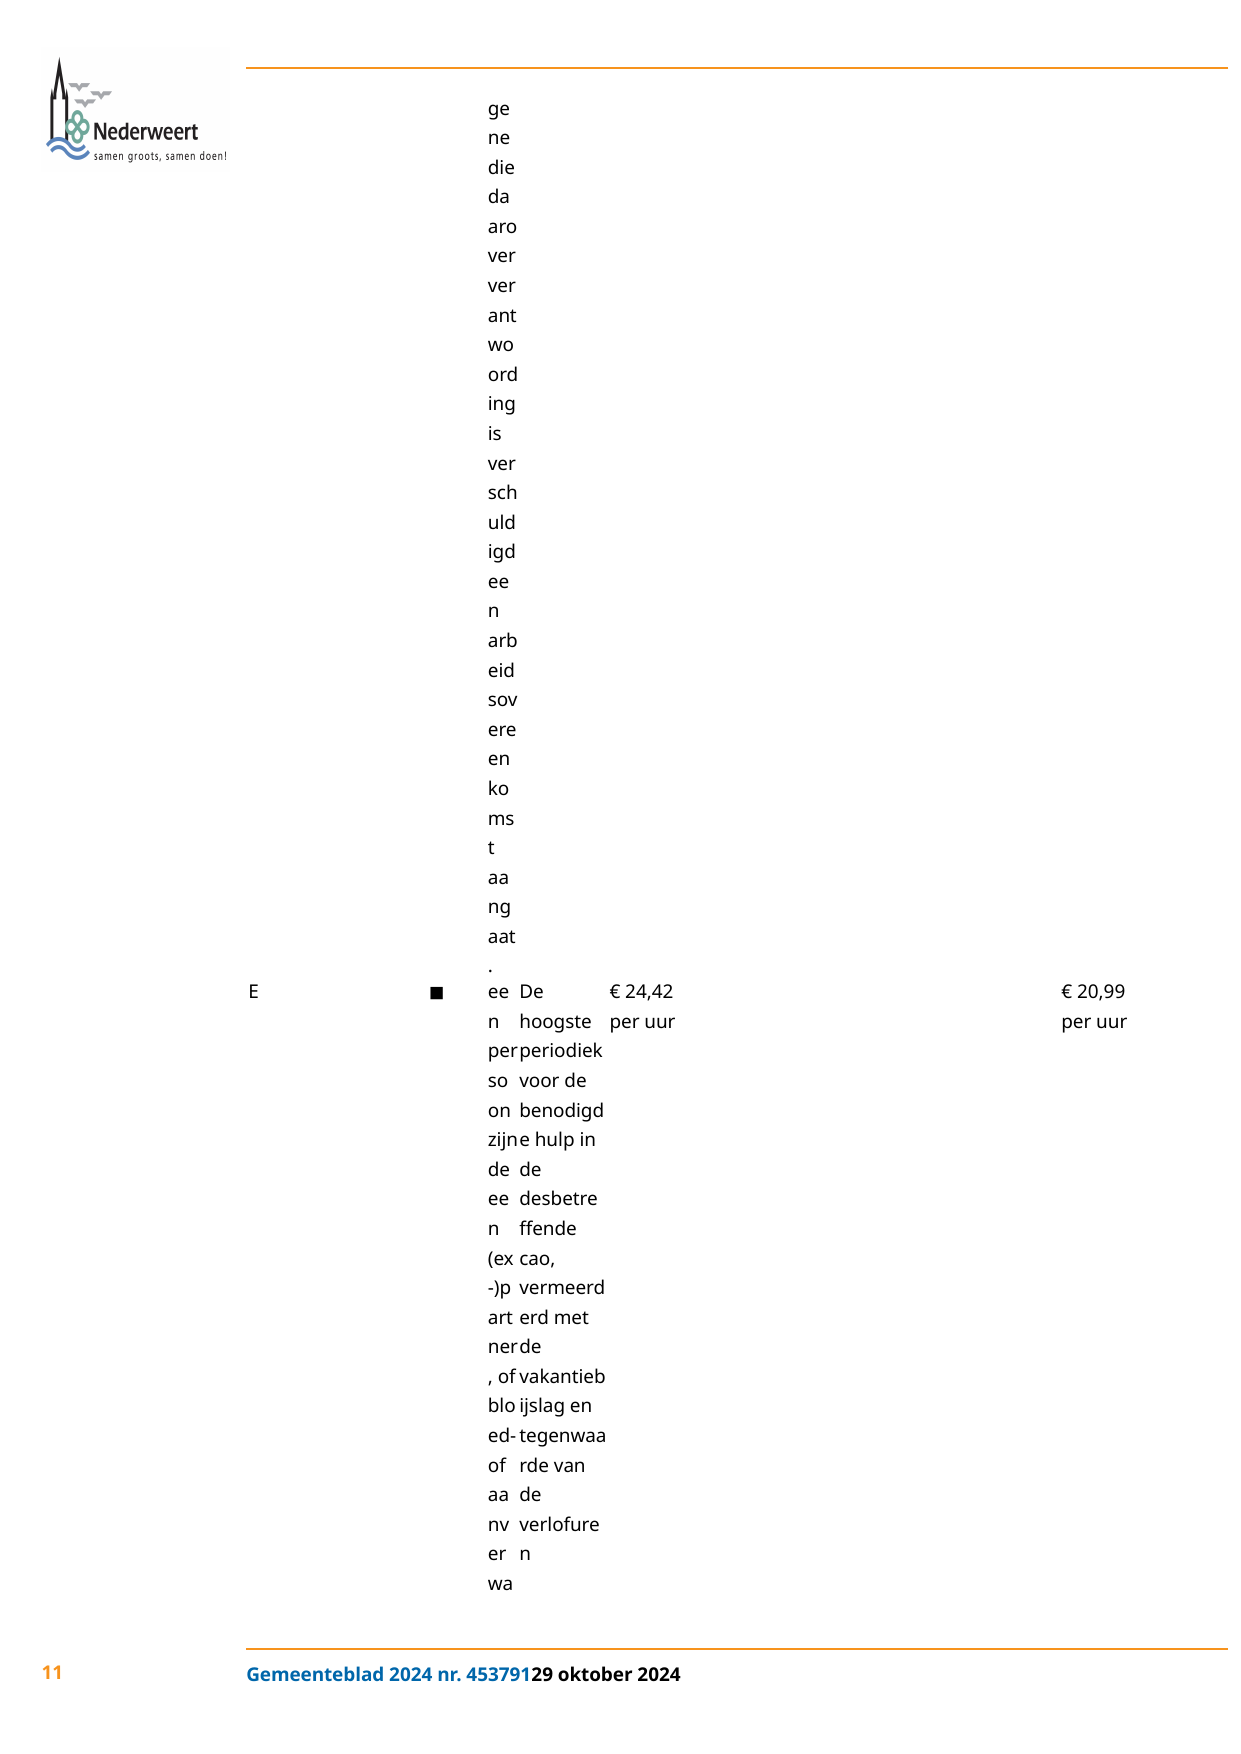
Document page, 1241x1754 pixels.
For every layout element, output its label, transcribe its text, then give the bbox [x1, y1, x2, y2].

table_cell € 20,99 per uur [1061, 979, 1152, 1596]
table_cell [338, 95, 429, 978]
table_cell [881, 979, 971, 1596]
table_cell [519, 95, 609, 978]
table_cell € 24,42 per uur [609, 979, 700, 1596]
table_cell [700, 979, 790, 1596]
table_cell [1061, 95, 1152, 978]
table_cell [790, 95, 881, 978]
table_cell [971, 979, 1061, 1596]
table_cell De hoogste periodiek voor de benodigde hulp in de desbetreffende cao, vermeerderd met de vakantiebijslag en tegenwaarde van de verlofuren [519, 979, 609, 1596]
table_cell [609, 95, 700, 978]
table_cell E [248, 979, 338, 1596]
table_cell gene die daarover verantwoording is verschuldigd een arbeidsovereenkomst aangaat. [429, 95, 519, 978]
table_cell [248, 95, 338, 978]
table_cell [338, 979, 429, 1596]
table_cell [881, 95, 971, 978]
table_cell [971, 95, 1061, 978]
picture [41, 47, 231, 172]
table_cell [700, 95, 790, 978]
table_cell een persoon zijnde een (ex-)partner, of bloed- of aanverwa [429, 979, 519, 1596]
table_cell [790, 979, 881, 1596]
